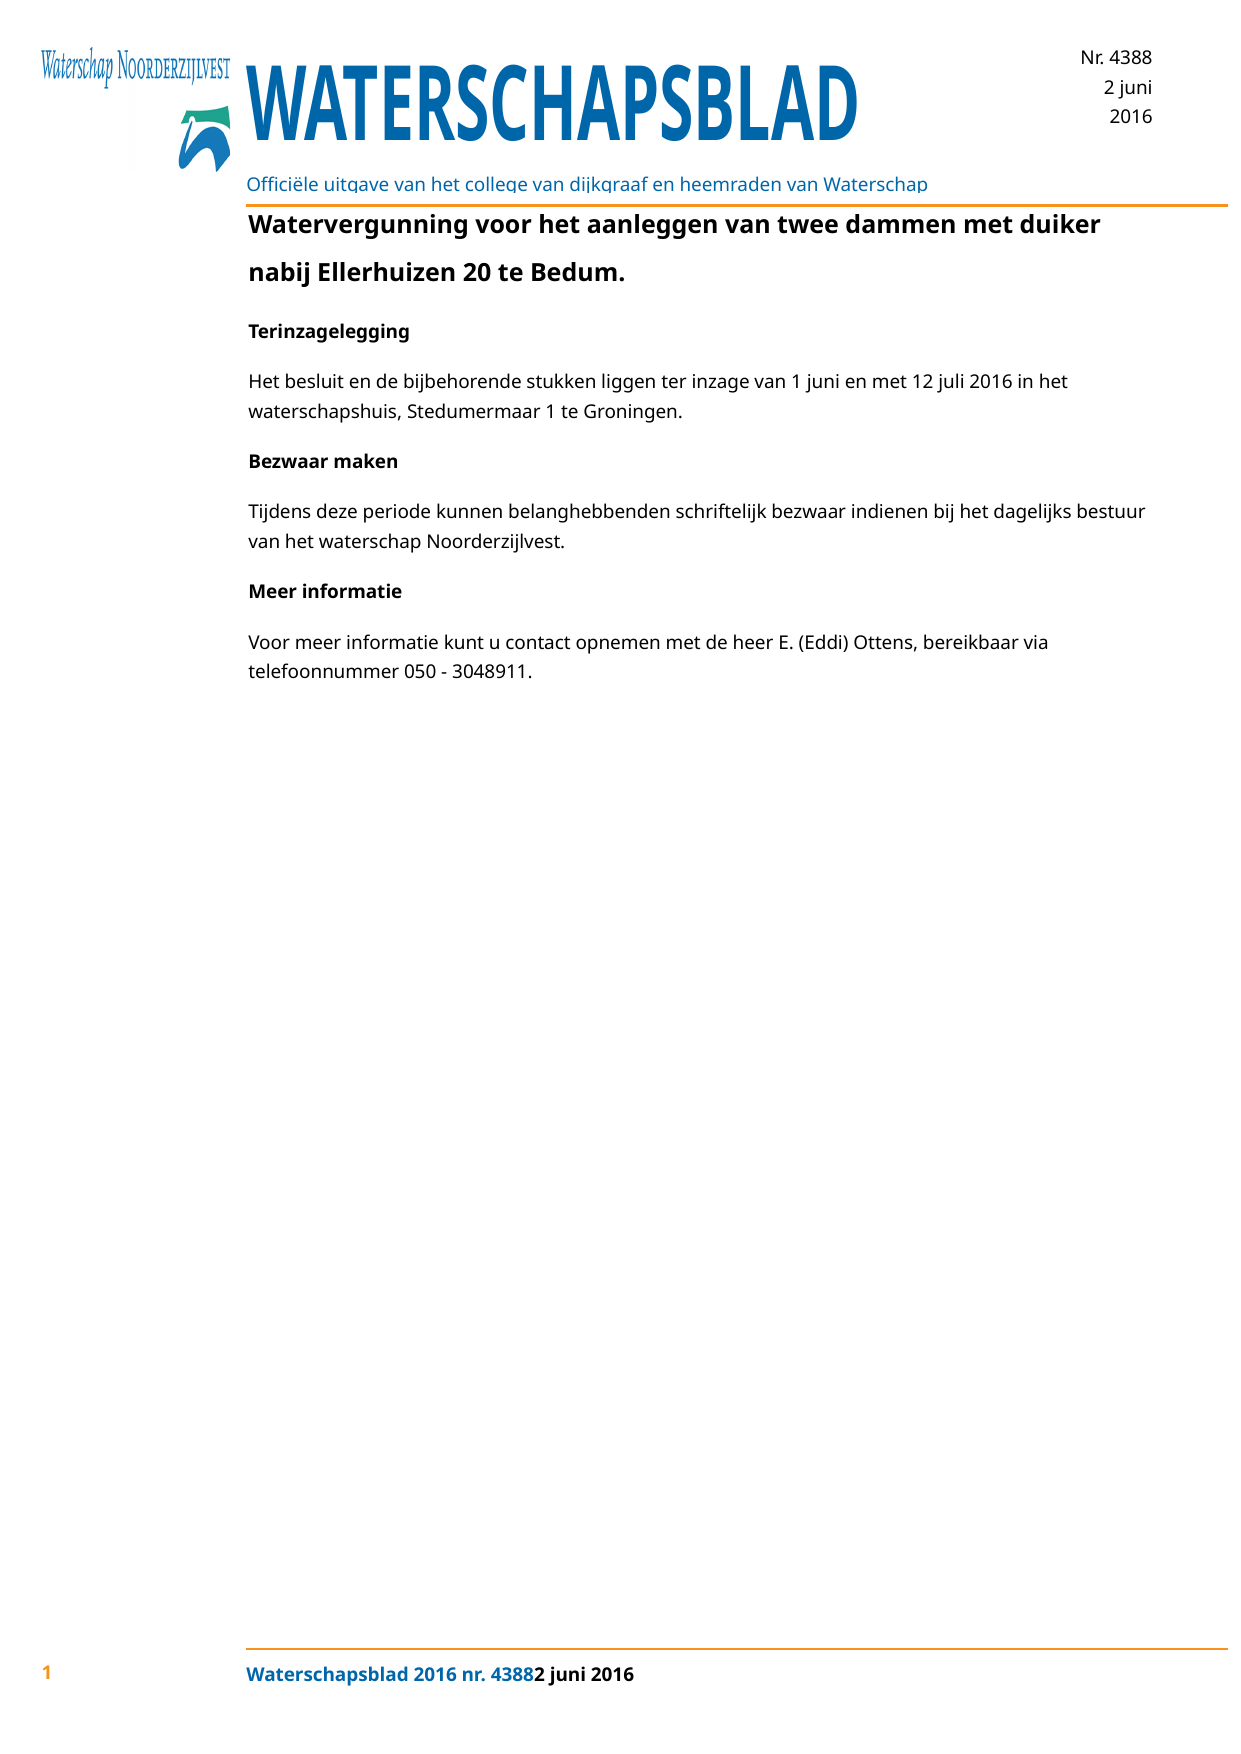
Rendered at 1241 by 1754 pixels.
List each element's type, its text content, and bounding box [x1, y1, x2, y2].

picture [41, 47, 231, 172]
text Tijdens deze periode kunnen belanghebbenden schriftelijk bezwaar indienen bij het dagelijks bestuur van het waterschap Noorderzijlvest. [248, 499, 1152, 554]
text Voor meer informatie kunt u contact opnemen met de heer E. (Eddi) Ottens, bereikbaar via telefoonnummer 050 - 3048911. [248, 629, 1152, 684]
text Terinzagelegging [248, 318, 1152, 344]
text Het besluit en de bijbehorende stukken liggen ter inzage van 1 juni en met 12 juli 2016 in het waterschapshuis, Stedumermaar 1 te Groningen. [248, 368, 1152, 424]
text Watervergunning voor het aanleggen van twee dammen met duiker nabij Ellerhuizen 20 te Bedum. [248, 207, 1152, 288]
text Bezwaar maken [248, 448, 1152, 474]
text Meer informatie [248, 579, 1152, 604]
